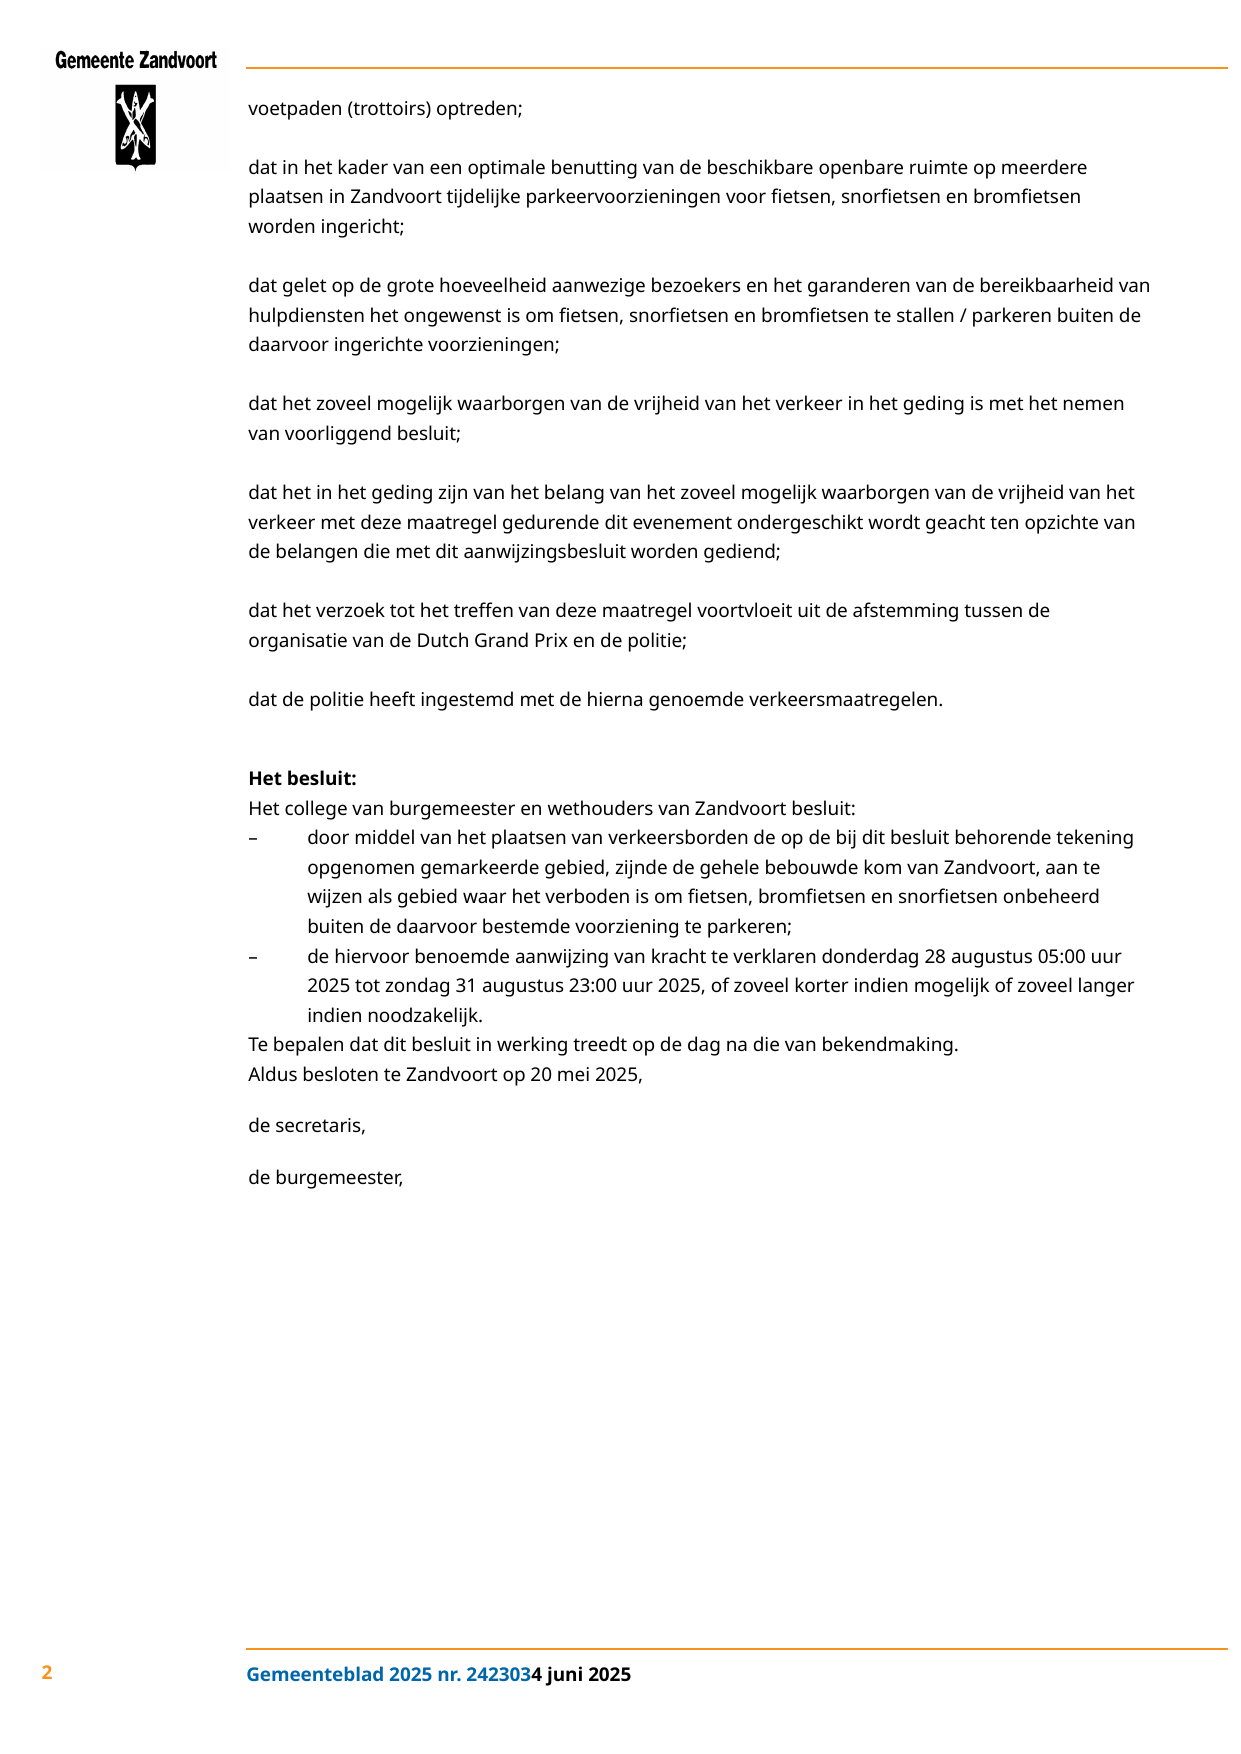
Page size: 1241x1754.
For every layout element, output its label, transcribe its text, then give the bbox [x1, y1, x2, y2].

text de burgemeester, [248, 1164, 1152, 1190]
list door middel van het plaatsen van verkeersborden de op de bij dit besluit behorende tekening opgenomen gemarkeerde gebied, zijnde de gehele bebouwde kom van Zandvoort, aan te wijzen als gebied waar het verboden is om fietsen, bromfietsen en snorfietsen onbeheerd buiten de daarvoor bestemde voorziening te parkeren; [248, 824, 1152, 939]
picture [41, 47, 231, 172]
text dat de politie heeft ingestemd met de hierna genoemde verkeersmaatregelen. [248, 686, 1152, 712]
text de secretaris, [248, 1113, 1152, 1138]
text Het besluit: [248, 765, 1152, 791]
text voetpaden (trottoirs) optreden; [248, 95, 1152, 121]
text Aldus besloten te Zandvoort op 20 mei 2025, [248, 1061, 1152, 1087]
text dat het verzoek tot het treffen van deze maatregel voortvloeit uit de afstemming tussen de organisatie van de Dutch Grand Prix en de politie; [248, 598, 1152, 653]
text dat het zoveel mogelijk waarborgen van de vrijheid van het verkeer in het geding is met het nemen van voorliggend besluit; [248, 391, 1152, 446]
text dat het in het geding zijn van het belang van het zoveel mogelijk waarborgen van de vrijheid van het verkeer met deze maatregel gedurende dit evenement ondergeschikt wordt geacht ten opzichte van de belangen die met dit aanwijzingsbesluit worden gediend; [248, 479, 1152, 564]
text Te bepalen dat dit besluit in werking treedt op de dag na die van bekendmaking. [248, 1032, 1152, 1057]
text dat gelet op de grote hoeveelheid aanwezige bezoekers en het garanderen van de bereikbaarheid van hulpdiensten het ongewenst is om fietsen, snorfietsen en bromfietsen te stallen / parkeren buiten de daarvoor ingerichte voorzieningen; [248, 272, 1152, 357]
text dat in het kader van een optimale benutting van de beschikbare openbare ruimte op meerdere plaatsen in Zandvoort tijdelijke parkeervoorzieningen voor fietsen, snorfietsen en bromfietsen worden ingericht; [248, 154, 1152, 239]
list de hiervoor benoemde aanwijzing van kracht te verklaren donderdag 28 augustus 05:00 uur 2025 tot zondag 31 augustus 23:00 uur 2025, of zoveel korter indien mogelijk of zoveel langer indien noodzakelijk. [248, 943, 1152, 1028]
text Het college van burgemeester en wethouders van Zandvoort besluit: [248, 795, 1152, 821]
